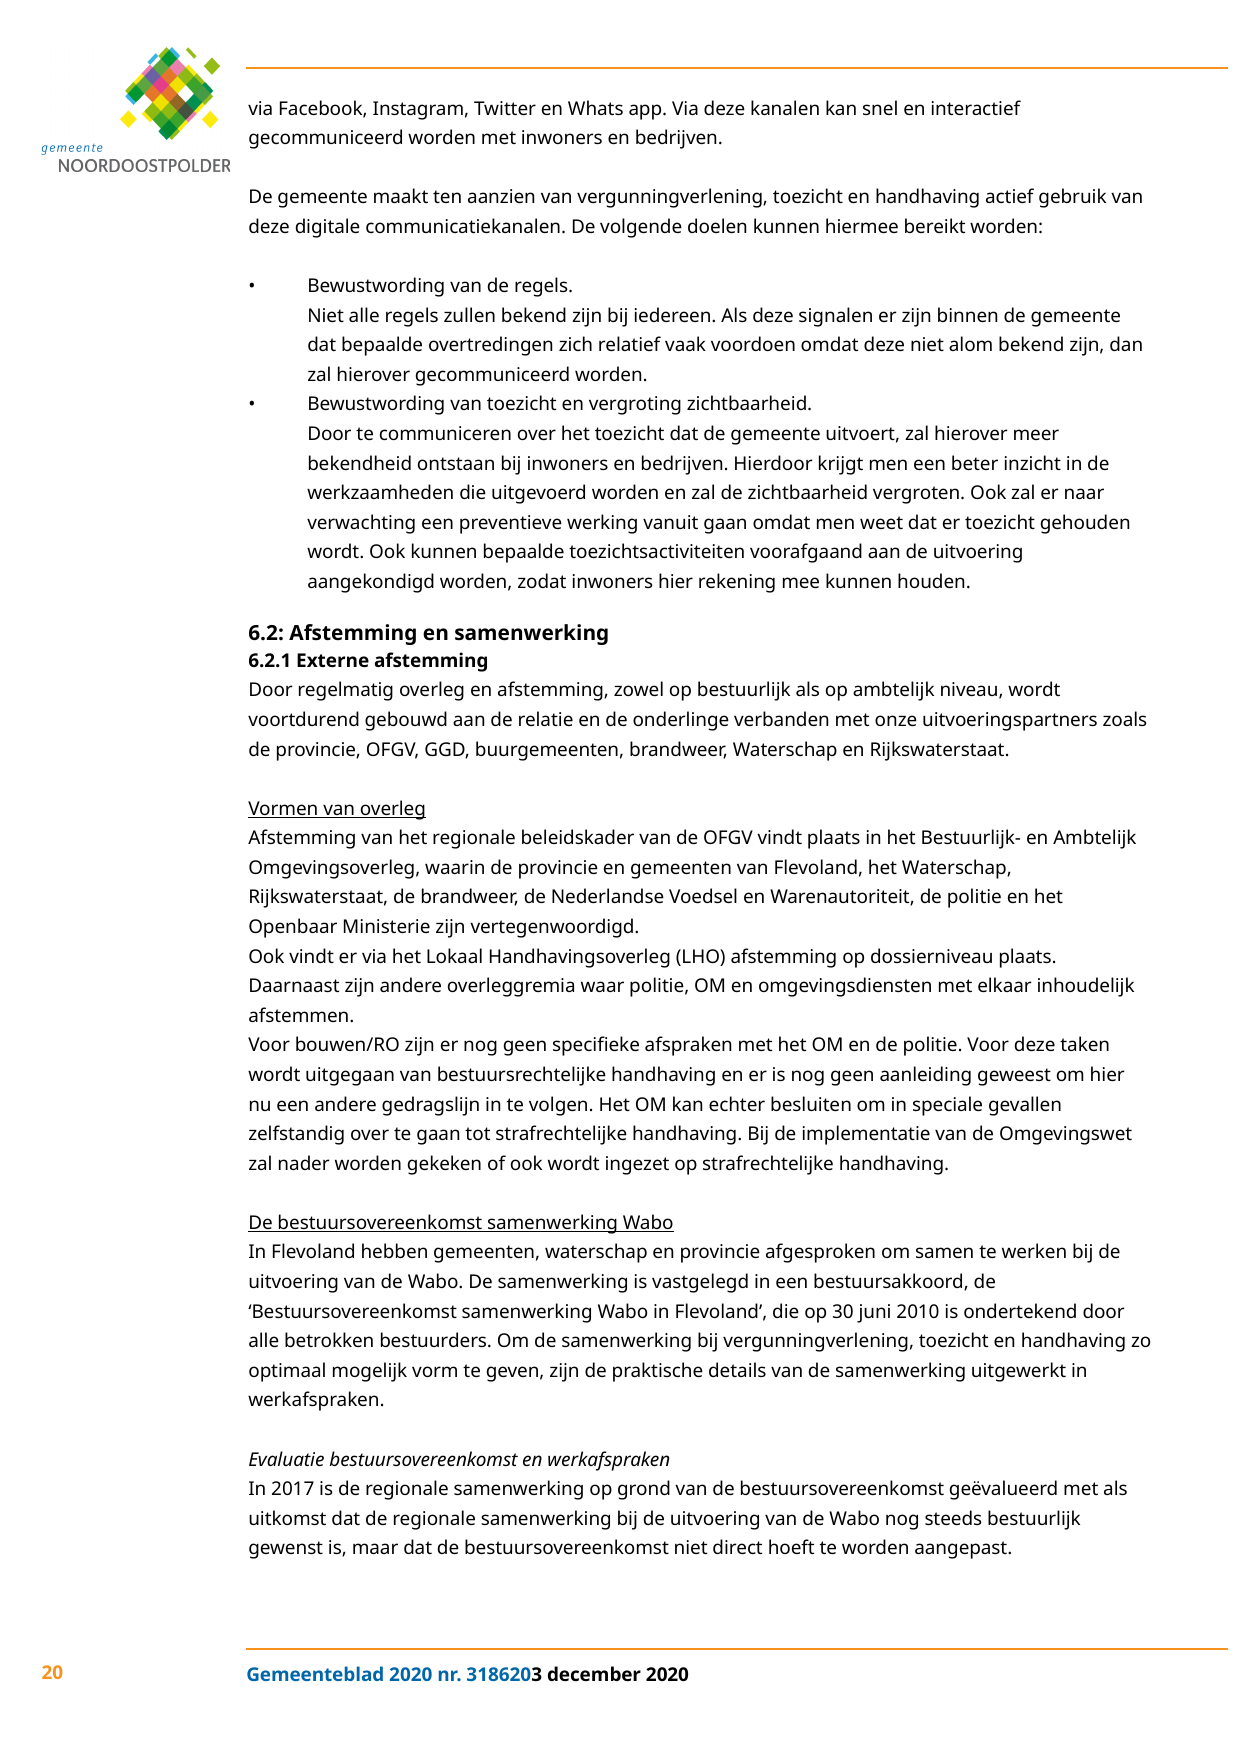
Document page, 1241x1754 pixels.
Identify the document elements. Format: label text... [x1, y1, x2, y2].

text Vormen van overleg [248, 795, 1152, 821]
list Niet alle regels zullen bekend zijn bij iedereen. Als deze signalen er zijn binnen de gemeente dat bepaalde overtredingen zich relatief vaak voordoen omdat deze niet alom bekend zijn, dan zal hierover gecommuniceerd worden. [248, 302, 1152, 387]
text De bestuursovereenkomst samenwerking Wabo [248, 1209, 1152, 1235]
text 6.2.1 Externe afstemming [248, 647, 1152, 673]
picture [41, 47, 231, 172]
text Evaluatie bestuursovereenkomst en werkafspraken [248, 1446, 1152, 1471]
text In Flevoland hebben gemeenten, waterschap en provincie afgesproken om samen te werken bij de uitvoering van de Wabo. De samenwerking is vastgelegd in een bestuursakkoord, de ‘Bestuursovereenkomst samenwerking Wabo in Flevoland’, die op 30 juni 2010 is ondertekend door alle betrokken bestuurders. Om de samenwerking bij vergunningverlening, toezicht en handhaving zo optimaal mogelijk vorm te geven, zijn de praktische details van de samenwerking uitgewerkt in werkafspraken. [248, 1239, 1152, 1412]
text via Facebook, Instagram, Twitter en Whats app. Via deze kanalen kan snel en interactief gecommuniceerd worden met inwoners en bedrijven. [248, 95, 1152, 150]
text Voor bouwen/RO zijn er nog geen specifieke afspraken met het OM en de politie. Voor deze taken wordt uitgegaan van bestuursrechtelijke handhaving en er is nog geen aanleiding geweest om hier nu een andere gedragslijn in te volgen. Het OM kan echter besluiten om in speciale gevallen zelfstandig over te gaan tot strafrechtelijke handhaving. Bij de implementatie van de Omgevingswet zal nader worden gekeken of ook wordt ingezet op strafrechtelijke handhaving. [248, 1032, 1152, 1176]
list Door te communiceren over het toezicht dat de gemeente uitvoert, zal hierover meer bekendheid ontstaan bij inwoners en bedrijven. Hierdoor krijgt men een beter inzicht in de werkzaamheden die uitgevoerd worden en zal de zichtbaarheid vergroten. Ook zal er naar verwachting een preventieve werking vanuit gaan omdat men weet dat er toezicht gehouden wordt. Ook kunnen bepaalde toezichtsactiviteiten voorafgaand aan de uitvoering aangekondigd worden, zodat inwoners hier rekening mee kunnen houden. [248, 420, 1152, 594]
text De gemeente maakt ten aanzien van vergunningverlening, toezicht en handhaving actief gebruik van deze digitale communicatiekanalen. De volgende doelen kunnen hiermee bereikt worden: [248, 183, 1152, 239]
text Door regelmatig overleg en afstemming, zowel op bestuurlijk als op ambtelijk niveau, wordt voortdurend gebouwd aan de relatie en de onderlinge verbanden met onze uitvoeringspartners zoals de provincie, OFGV, GGD, buurgemeenten, brandweer, Waterschap en Rijkswaterstaat. [248, 677, 1152, 761]
text In 2017 is de regionale samenwerking op grond van de bestuursovereenkomst geëvalueerd met als uitkomst dat de regionale samenwerking bij de uitvoering van de Wabo nog steeds bestuurlijk gewenst is, maar dat de bestuursovereenkomst niet direct hoeft te worden aangepast. [248, 1475, 1152, 1560]
text Afstemming van het regionale beleidskader van de OFGV vindt plaats in het Bestuurlijk- en Ambtelijk Omgevingsoverleg, waarin de provincie en gemeenten van Flevoland, het Waterschap, Rijkswaterstaat, de brandweer, de Nederlandse Voedsel en Warenautoriteit, de politie en het Openbaar Ministerie zijn vertegenwoordigd. [248, 824, 1152, 939]
list Bewustwording van toezicht en vergroting zichtbaarheid. [248, 391, 1152, 416]
list Bewustwording van de regels. [248, 272, 1152, 298]
text 6.2: Afstemming en samenwerking [248, 618, 1152, 647]
text Ook vindt er via het Lokaal Handhavingsoverleg (LHO) afstemming op dossierniveau plaats. Daarnaast zijn andere overleggremia waar politie, OM en omgevingsdiensten met elkaar inhoudelijk afstemmen. [248, 943, 1152, 1028]
